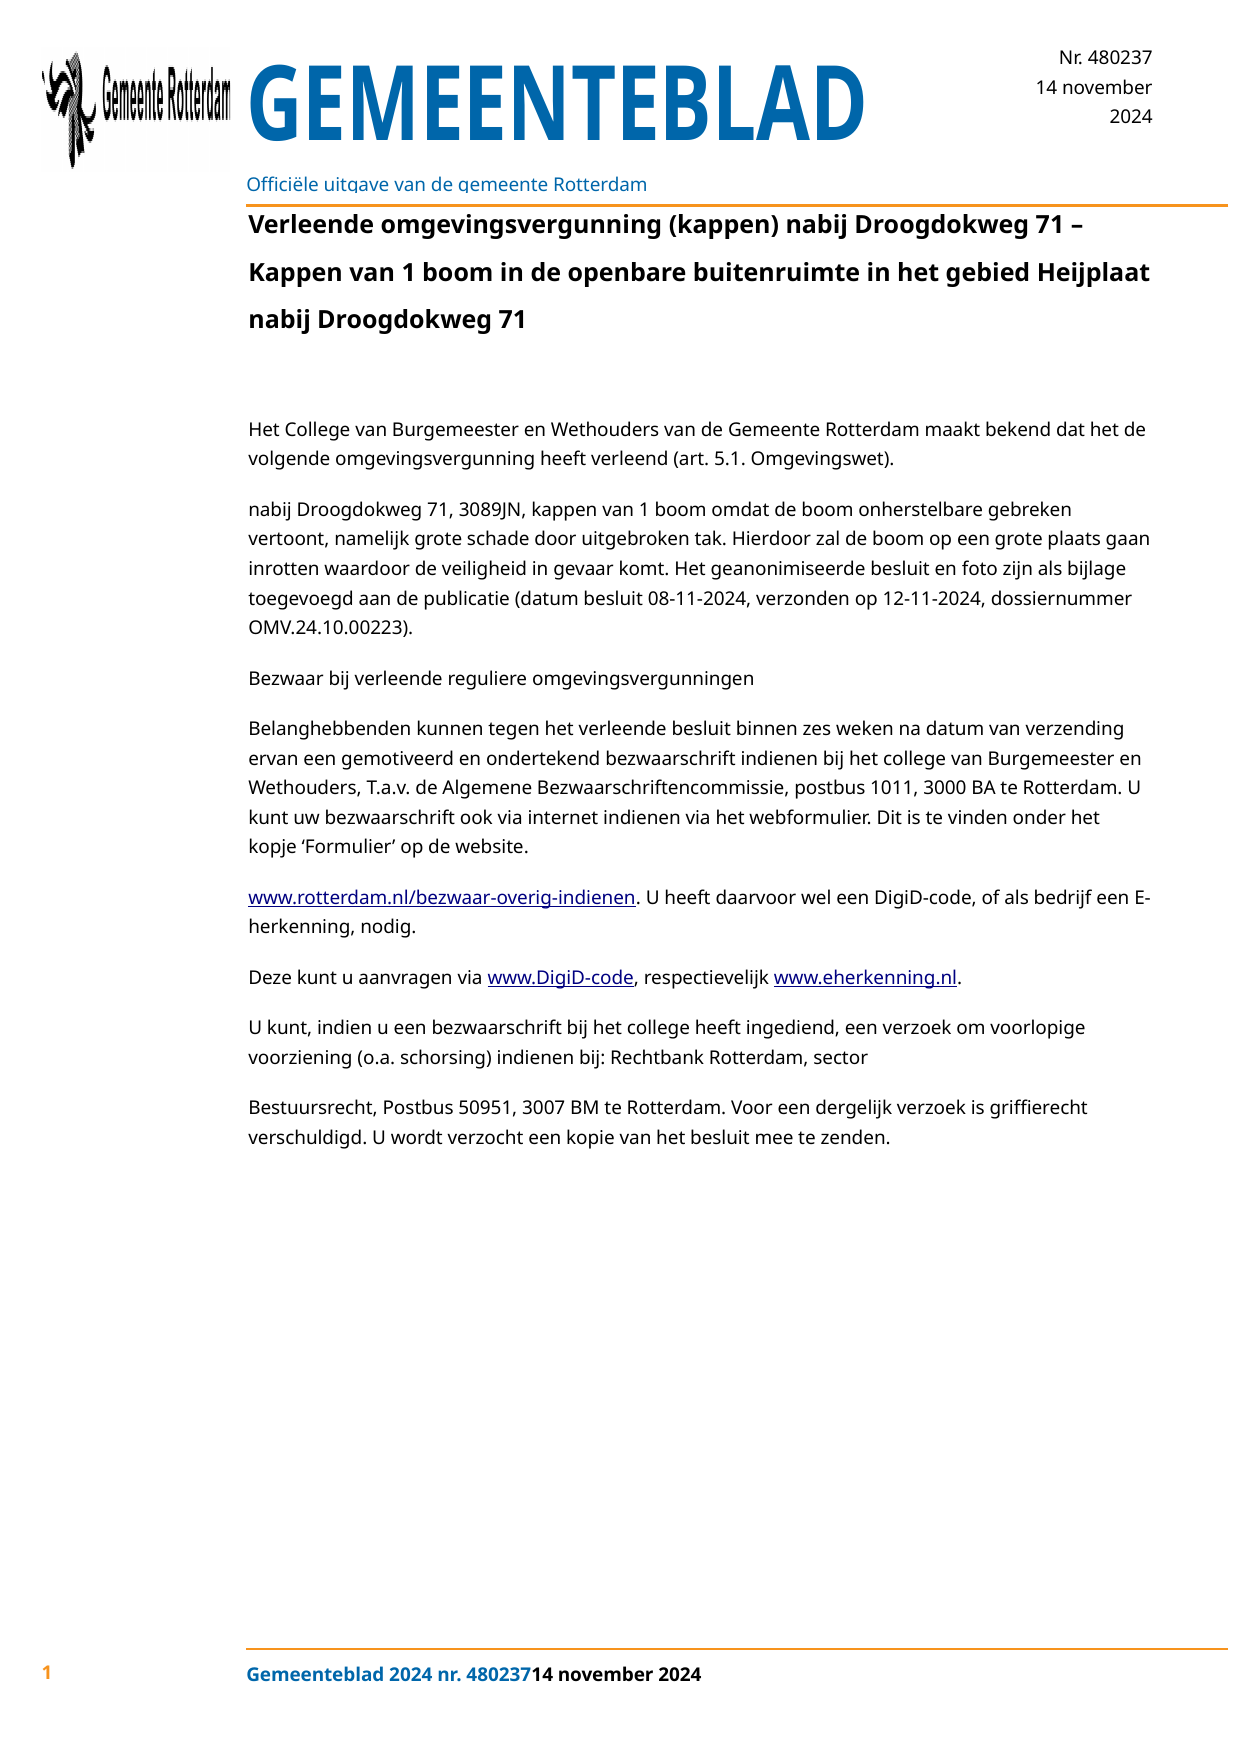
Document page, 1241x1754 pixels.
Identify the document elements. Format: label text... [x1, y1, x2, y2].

text Verleende omgevingsvergunning (kappen) nabij Droogdokweg 71 – Kappen van 1 boom in de openbare buitenruimte in het gebied Heijplaat nabij Droogdokweg 71 [248, 207, 1152, 336]
text www.rotterdam.nl/bezwaar-overig-indienen. U heeft daarvoor wel een DigiD-code, of als bedrijf een E-herkenning, nodig. [248, 884, 1152, 939]
text Bestuursrecht, Postbus 50951, 3007 BM te Rotterdam. Voor een dergelijk verzoek is griffierecht verschuldigd. U wordt verzocht een kopie van het besluit mee te zenden. [248, 1094, 1152, 1149]
text nabij Droogdokweg 71, 3089JN, kappen van 1 boom omdat de boom onherstelbare gebreken vertoont, namelijk grote schade door uitgebroken tak. Hierdoor zal de boom op een grote plaats gaan inrotten waardoor de veiligheid in gevaar komt. Het geanonimiseerde besluit en foto zijn als bijlage toegevoegd aan de publicatie (datum besluit 08-11-2024, verzonden op 12-11-2024, dossiernummer OMV.24.10.00223). [248, 496, 1152, 640]
text Bezwaar bij verleende reguliere omgevingsvergunningen [248, 665, 1152, 690]
text Deze kunt u aanvragen via www.DigiD-code, respectievelijk www.eherkenning.nl. [248, 964, 1152, 989]
text Belanghebbenden kunnen tegen het verleende besluit binnen zes weken na datum van verzending ervan een gemotiveerd en ondertekend bezwaarschrift indienen bij het college van Burgemeester en Wethouders, T.a.v. de Algemene Bezwaarschriftencommissie, postbus 1011, 3000 BA te Rotterdam. U kunt uw bezwaarschrift ook via internet indienen via het webformulier. Dit is te vinden onder het kopje ‘Formulier’ op de website. [248, 715, 1152, 859]
text Het College van Burgemeester en Wethouders van de Gemeente Rotterdam maakt bekend dat het de volgende omgevingsvergunning heeft verleend (art. 5.1. Omgevingswet). [248, 416, 1152, 471]
picture [41, 47, 231, 172]
text U kunt, indien u een bezwaarschrift bij het college heeft ingediend, een verzoek om voorlopige voorziening (o.a. schorsing) indienen bij: Rechtbank Rotterdam, sector [248, 1014, 1152, 1069]
